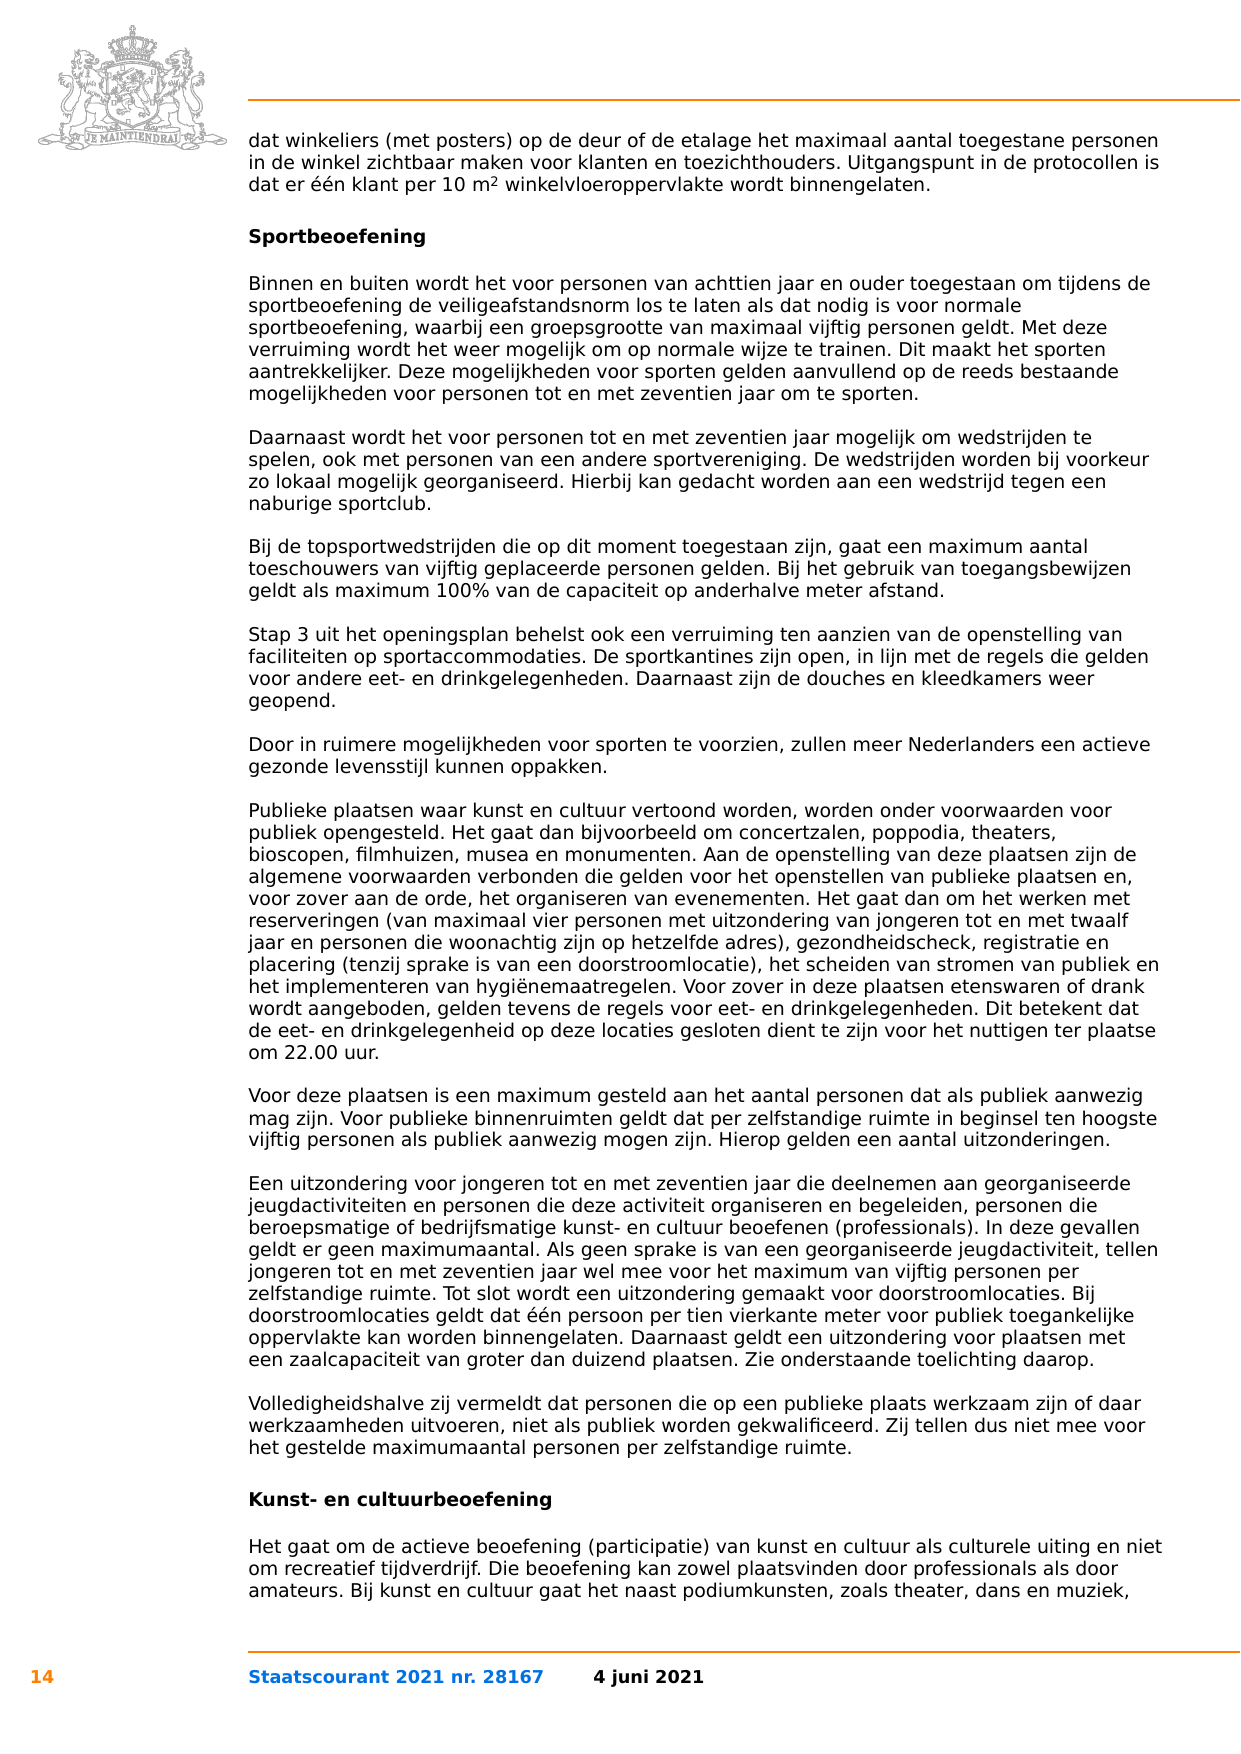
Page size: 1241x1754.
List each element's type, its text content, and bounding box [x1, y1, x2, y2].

text Stap 3 uit het openingsplan behelst ook een verruiming ten aanzien van de openstelling van faciliteiten op sportaccommodaties. De sportkantines zijn open, in lijn met de regels die gelden voor andere eet- en drinkgelegenheden. Daarnaast zijn de douches en kleedkamers weer geopend. [248, 624, 1163, 712]
text Bij de topsportwedstrijden die op dit moment toegestaan zijn, gaat een maximum aantal toeschouwers van vijftig geplaceerde personen gelden. Bij het gebruik van toegangsbewijzen geldt als maximum 100% van de capaciteit op anderhalve meter afstand. [248, 536, 1163, 602]
text Door in ruimere mogelijkheden voor sporten te voorzien, zullen meer Nederlanders een actieve gezonde levensstijl kunnen oppakken. [248, 734, 1163, 778]
text Publieke plaatsen waar kunst en cultuur vertoond worden, worden onder voorwaarden voor publiek opengesteld. Het gaat dan bijvoorbeeld om concertzalen, poppodia, theaters, bioscopen, filmhuizen, musea en monumenten. Aan de openstelling van deze plaatsen zijn de algemene voorwaarden verbonden die gelden voor het openstellen van publieke plaatsen en, voor zover aan de orde, het organiseren van evenementen. Het gaat dan om het werken met reserveringen (van maximaal vier personen met uitzondering van jongeren tot en met twaalf jaar en personen die woonachtig zijn op hetzelfde adres), gezondheidscheck, registratie en placering (tenzij sprake is van een doorstroomlocatie), het scheiden van stromen van publiek en het implementeren van hygiënemaatregelen. Voor zover in deze plaatsen etenswaren of drank wordt aangeboden, gelden tevens de regels voor eet- en drinkgelegenheden. Dit betekent dat de eet- en drinkgelegenheid op deze locaties gesloten dient te zijn voor het nuttigen ter plaatse om 22.00 uur. [248, 800, 1163, 1063]
text Het gaat om de actieve beoefening (participatie) van kunst en cultuur als culturele uiting en niet om recreatief tijdverdrijf. Die beoefening kan zowel plaatsvinden door professionals als door amateurs. Bij kunst en cultuur gaat het naast podiumkunsten, zoals theater, dans en muziek, [248, 1536, 1163, 1602]
text Daarnaast wordt het voor personen tot en met zeventien jaar mogelijk om wedstrijden te spelen, ook met personen van een andere sportvereniging. De wedstrijden worden bij voorkeur zo lokaal mogelijk georganiseerd. Hierbij kan gedacht worden aan een wedstrijd tegen een naburige sportclub. [248, 427, 1163, 514]
text dat winkeliers (met posters) op de deur of de etalage het maximaal aantal toegestane personen in de winkel zichtbaar maken voor klanten en toezichthouders. Uitgangspunt in de protocollen is dat er één klant per 10 m2 winkelvloeroppervlakte wordt binnengelaten. [248, 130, 1163, 196]
text Een uitzondering voor jongeren tot en met zeventien jaar die deelnemen aan georganiseerde jeugdactiviteiten en personen die deze activiteit organiseren en begeleiden, personen die beroepsmatige of bedrijfsmatige kunst- en cultuur beoefenen (professionals). In deze gevallen geldt er geen maximumaantal. Als geen sprake is van een georganiseerde jeugdactiviteit, tellen jongeren tot en met zeventien jaar wel mee voor het maximum van vijftig personen per zelfstandige ruimte. Tot slot wordt een uitzondering gemaakt voor doorstroomlocaties. Bij doorstroomlocaties geldt dat één persoon per tien vierkante meter voor publiek toegankelijke oppervlakte kan worden binnengelaten. Daarnaast geldt een uitzondering voor plaatsen met een zaalcapaciteit van groter dan duizend plaatsen. Zie onderstaande toelichting daarop. [248, 1173, 1163, 1371]
picture [38, 25, 227, 150]
text Voor deze plaatsen is een maximum gesteld aan het aantal personen dat als publiek aanwezig mag zijn. Voor publieke binnenruimten geldt dat per zelfstandige ruimte in beginsel ten hoogste vijftig personen als publiek aanwezig mogen zijn. Hierop gelden een aantal uitzonderingen. [248, 1085, 1163, 1151]
subtitle Sportbeoefening [248, 226, 1163, 248]
text Volledigheidshalve zij vermeldt dat personen die op een publieke plaats werkzaam zijn of daar werkzaamheden uitvoeren, niet als publiek worden gekwalificeerd. Zij tellen dus niet mee voor het gestelde maximumaantal personen per zelfstandige ruimte. [248, 1393, 1163, 1459]
subtitle Kunst- en cultuurbeoefening [248, 1489, 1163, 1511]
text Binnen en buiten wordt het voor personen van achttien jaar en ouder toegestaan om tijdens de sportbeoefening de veiligeafstandsnorm los te laten als dat nodig is voor normale sportbeoefening, waarbij een groepsgrootte van maximaal vijftig personen geldt. Met deze verruiming wordt het weer mogelijk om op normale wijze te trainen. Dit maakt het sporten aantrekkelijker. Deze mogelijkheden voor sporten gelden aanvullend op de reeds bestaande mogelijkheden voor personen tot en met zeventien jaar om te sporten. [248, 273, 1163, 405]
